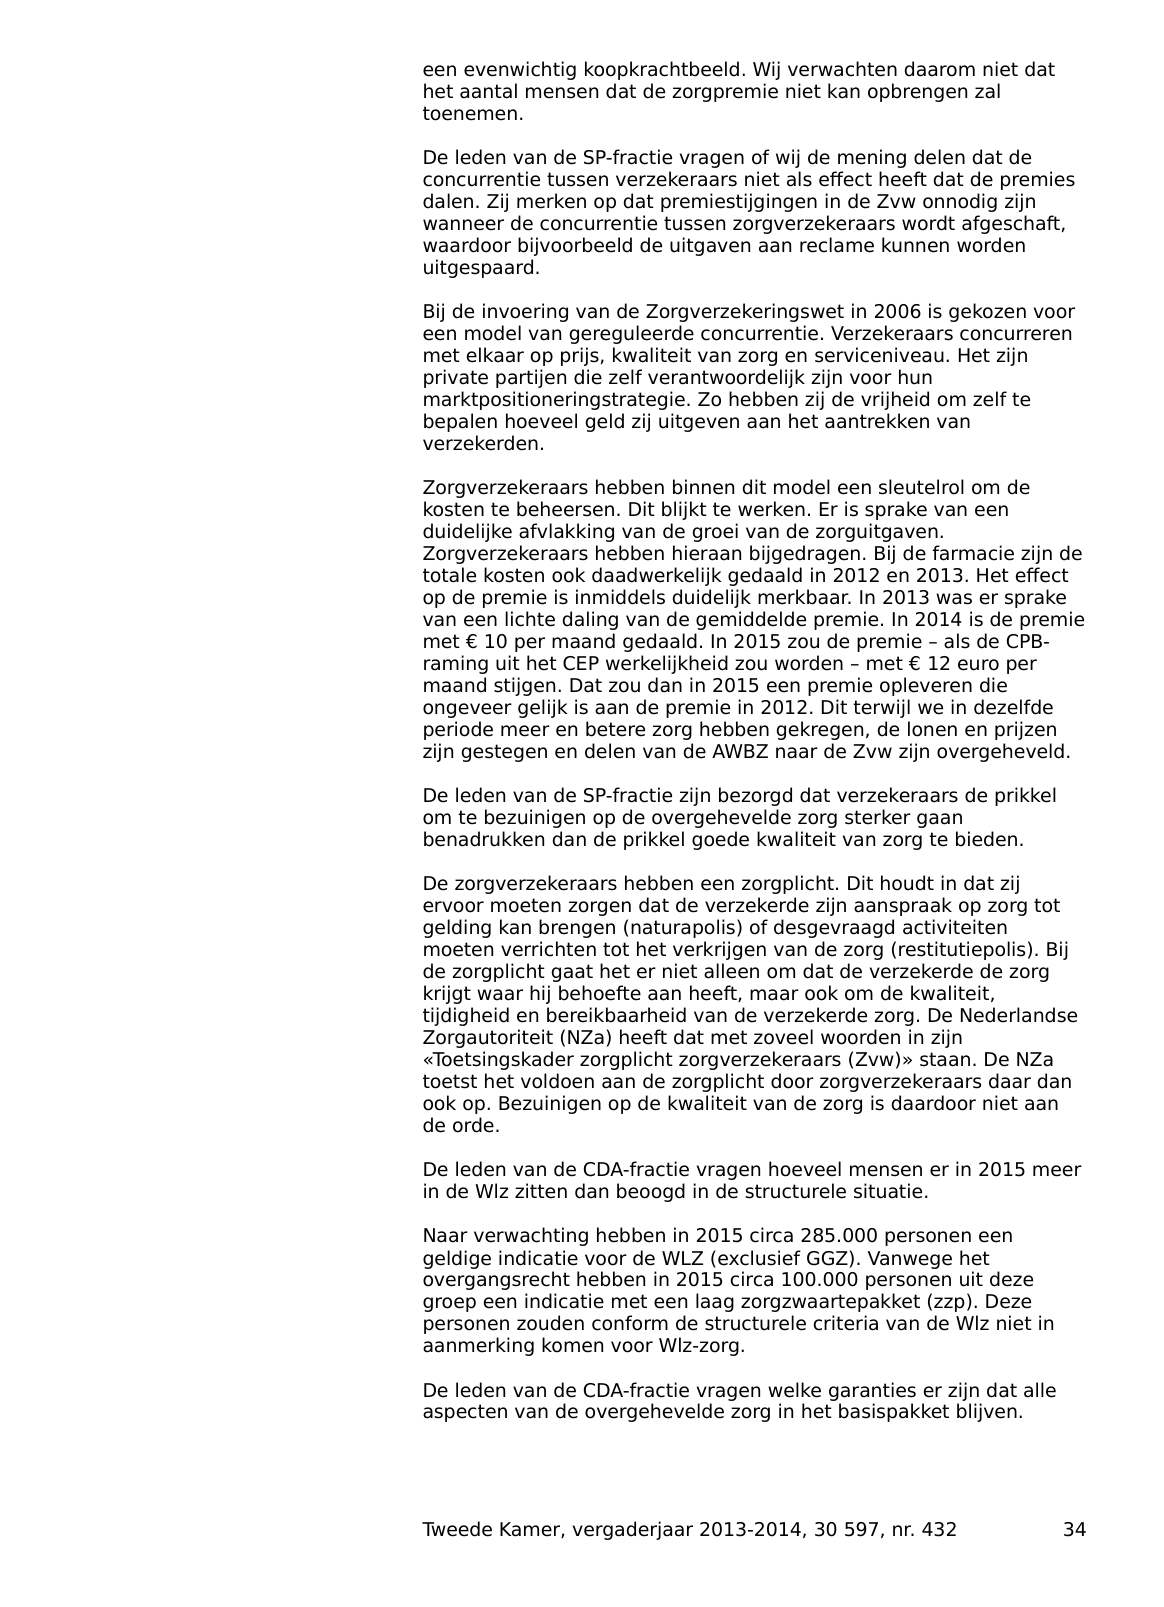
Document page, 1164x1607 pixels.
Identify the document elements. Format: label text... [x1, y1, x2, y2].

text De leden van de CDA-fractie vragen hoeveel mensen er in 2015 meer in de Wlz zitten dan beoogd in de structurele situatie. [422, 1159, 1087, 1203]
text een evenwichtig koopkrachtbeeld. Wij verwachten daarom niet dat het aantal mensen dat de zorgpremie niet kan opbrengen zal toenemen. [422, 59, 1087, 125]
text De leden van de SP-fractie vragen of wij de mening delen dat de concurrentie tussen verzekeraars niet als effect heeft dat de premies dalen. Zij merken op dat premiestijgingen in de Zvw onnodig zijn wanneer de concurrentie tussen zorgverzekeraars wordt afgeschaft, waardoor bijvoorbeeld de uitgaven aan reclame kunnen worden uitgespaard. [422, 147, 1087, 279]
text De zorgverzekeraars hebben een zorgplicht. Dit houdt in dat zij ervoor moeten zorgen dat de verzekerde zijn aanspraak op zorg tot gelding kan brengen (naturapolis) of desgevraagd activiteiten moeten verrichten tot het verkrijgen van de zorg (restitutiepolis). Bij de zorgplicht gaat het er niet alleen om dat de verzekerde de zorg krijgt waar hij behoefte aan heeft, maar ook om de kwaliteit, tijdigheid en bereikbaarheid van de verzekerde zorg. De Nederlandse Zorgautoriteit (NZa) heeft dat met zoveel woorden in zijn «Toetsingskader zorgplicht zorgverzekeraars (Zvw)» staan. De NZa toetst het voldoen aan de zorgplicht door zorgverzekeraars daar dan ook op. Bezuinigen op de kwaliteit van de zorg is daardoor niet aan de orde. [422, 873, 1087, 1137]
text De leden van de SP-fractie zijn bezorgd dat verzekeraars de prikkel om te bezuinigen op de overgehevelde zorg sterker gaan benadrukken dan de prikkel goede kwaliteit van zorg te bieden. [422, 785, 1087, 851]
text Naar verwachting hebben in 2015 circa 285.000 personen een geldige indicatie voor de WLZ (exclusief GGZ). Vanwege het overgangsrecht hebben in 2015 circa 100.000 personen uit deze groep een indicatie met een laag zorgzwaartepakket (zzp). Deze personen zouden conform de structurele criteria van de Wlz niet in aanmerking komen voor Wlz-zorg. [422, 1225, 1087, 1357]
text De leden van de CDA-fractie vragen welke garanties er zijn dat alle aspecten van de overgehevelde zorg in het basispakket blijven. [422, 1379, 1087, 1423]
text Zorgverzekeraars hebben binnen dit model een sleutelrol om de kosten te beheersen. Dit blijkt te werken. Er is sprake van een duidelijke afvlakking van de groei van de zorguitgaven. Zorgverzekeraars hebben hieraan bijgedragen. Bij de farmacie zijn de totale kosten ook daadwerkelijk gedaald in 2012 en 2013. Het effect op de premie is inmiddels duidelijk merkbaar. In 2013 was er sprake van een lichte daling van de gemiddelde premie. In 2014 is de premie met € 10 per maand gedaald. In 2015 zou de premie – als de CPB-raming uit het CEP werkelijkheid zou worden – met € 12 euro per maand stijgen. Dat zou dan in 2015 een premie opleveren die ongeveer gelijk is aan de premie in 2012. Dit terwijl we in dezelfde periode meer en betere zorg hebben gekregen, de lonen en prijzen zijn gestegen en delen van de AWBZ naar de Zvw zijn overgeheveld. [422, 477, 1087, 763]
text Bij de invoering van de Zorgverzekeringswet in 2006 is gekozen voor een model van gereguleerde concurrentie. Verzekeraars concurreren met elkaar op prijs, kwaliteit van zorg en serviceniveau. Het zijn private partijen die zelf verantwoordelijk zijn voor hun marktpositioneringstrategie. Zo hebben zij de vrijheid om zelf te bepalen hoeveel geld zij uitgeven aan het aantrekken van verzekerden. [422, 301, 1087, 455]
